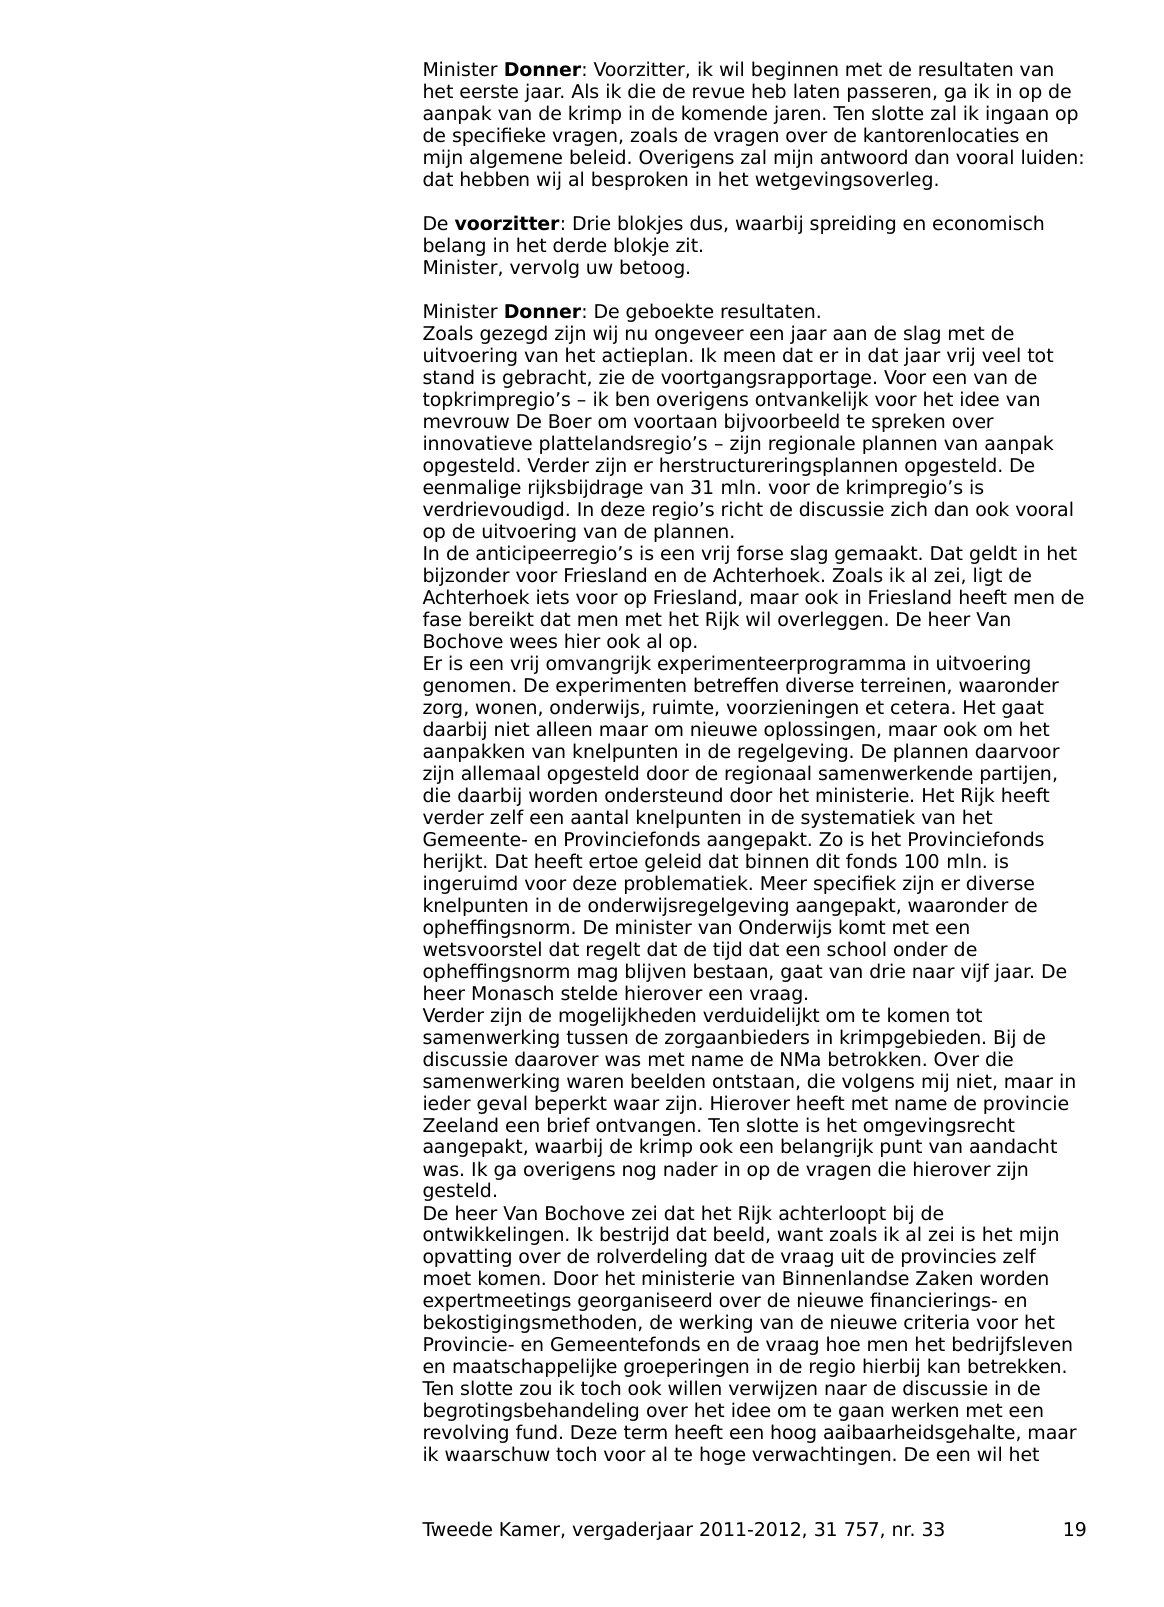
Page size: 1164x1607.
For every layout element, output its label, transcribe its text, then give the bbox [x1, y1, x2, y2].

text In de anticipeerregio’s is een vrij forse slag gemaakt. Dat geldt in het bijzonder voor Friesland en de Achterhoek. Zoals ik al zei, ligt de Achterhoek iets voor op Friesland, maar ook in Friesland heeft men de fase bereikt dat men met het Rijk wil overleggen. De heer Van Bochove wees hier ook al op. [422, 543, 1087, 653]
text De voorzitter: Drie blokjes dus, waarbij spreiding en economisch belang in het derde blokje zit. [422, 213, 1087, 257]
text Er is een vrij omvangrijk experimenteerprogramma in uitvoering genomen. De experimenten betreffen diverse terreinen, waaronder zorg, wonen, onderwijs, ruimte, voorzieningen et cetera. Het gaat daarbij niet alleen maar om nieuwe oplossingen, maar ook om het aanpakken van knelpunten in de regelgeving. De plannen daarvoor zijn allemaal opgesteld door de regionaal samenwerkende partijen, die daarbij worden ondersteund door het ministerie. Het Rijk heeft verder zelf een aantal knelpunten in de systematiek van het Gemeente- en Provinciefonds aangepakt. Zo is het Provinciefonds herijkt. Dat heeft ertoe geleid dat binnen dit fonds 100 mln. is ingeruimd voor deze problematiek. Meer specifiek zijn er diverse knelpunten in de onderwijsregelgeving aangepakt, waaronder de opheffingsnorm. De minister van Onderwijs komt met een wetsvoorstel dat regelt dat de tijd dat een school onder de opheffingsnorm mag blijven bestaan, gaat van drie naar vijf jaar. De heer Monasch stelde hierover een vraag. [422, 653, 1087, 1004]
text Minister, vervolg uw betoog. [422, 257, 1087, 279]
text Ten slotte zou ik toch ook willen verwijzen naar de discussie in de begrotingsbehandeling over het idee om te gaan werken met een revolving fund. Deze term heeft een hoog aaibaarheidsgehalte, maar ik waarschuw toch voor al te hoge verwachtingen. De een wil het [422, 1378, 1087, 1466]
text Zoals gezegd zijn wij nu ongeveer een jaar aan de slag met de uitvoering van het actieplan. Ik meen dat er in dat jaar vrij veel tot stand is gebracht, zie de voortgangsrapportage. Voor een van de topkrimpregio’s – ik ben overigens ontvankelijk voor het idee van mevrouw De Boer om voortaan bijvoorbeeld te spreken over innovatieve plattelandsregio’s – zijn regionale plannen van aanpak opgesteld. Verder zijn er herstructureringsplannen opgesteld. De eenmalige rijksbijdrage van 31 mln. voor de krimpregio’s is verdrievoudigd. In deze regio’s richt de discussie zich dan ook vooral op de uitvoering van de plannen. [422, 323, 1087, 543]
text Verder zijn de mogelijkheden verduidelijkt om te komen tot samenwerking tussen de zorgaanbieders in krimpgebieden. Bij de discussie daarover was met name de NMa betrokken. Over die samenwerking waren beelden ontstaan, die volgens mij niet, maar in ieder geval beperkt waar zijn. Hierover heeft met name de provincie Zeeland een brief ontvangen. Ten slotte is het omgevingsrecht aangepakt, waarbij de krimp ook een belangrijk punt van aandacht was. Ik ga overigens nog nader in op de vragen die hierover zijn gesteld. [422, 1004, 1087, 1202]
text Minister Donner: De geboekte resultaten. [422, 301, 1087, 323]
text De heer Van Bochove zei dat het Rijk achterloopt bij de ontwikkelingen. Ik bestrijd dat beeld, want zoals ik al zei is het mijn opvatting over de rolverdeling dat de vraag uit de provincies zelf moet komen. Door het ministerie van Binnenlandse Zaken worden expertmeetings georganiseerd over de nieuwe financierings- en bekostigingsmethoden, de werking van de nieuwe criteria voor het Provincie- en Gemeentefonds en de vraag hoe men het bedrijfsleven en maatschappelijke groeperingen in de regio hierbij kan betrekken. [422, 1202, 1087, 1378]
text Minister Donner: Voorzitter, ik wil beginnen met de resultaten van het eerste jaar. Als ik die de revue heb laten passeren, ga ik in op de aanpak van de krimp in de komende jaren. Ten slotte zal ik ingaan op de specifieke vragen, zoals de vragen over de kantorenlocaties en mijn algemene beleid. Overigens zal mijn antwoord dan vooral luiden: dat hebben wij al besproken in het wetgevingsoverleg. [422, 59, 1087, 191]
